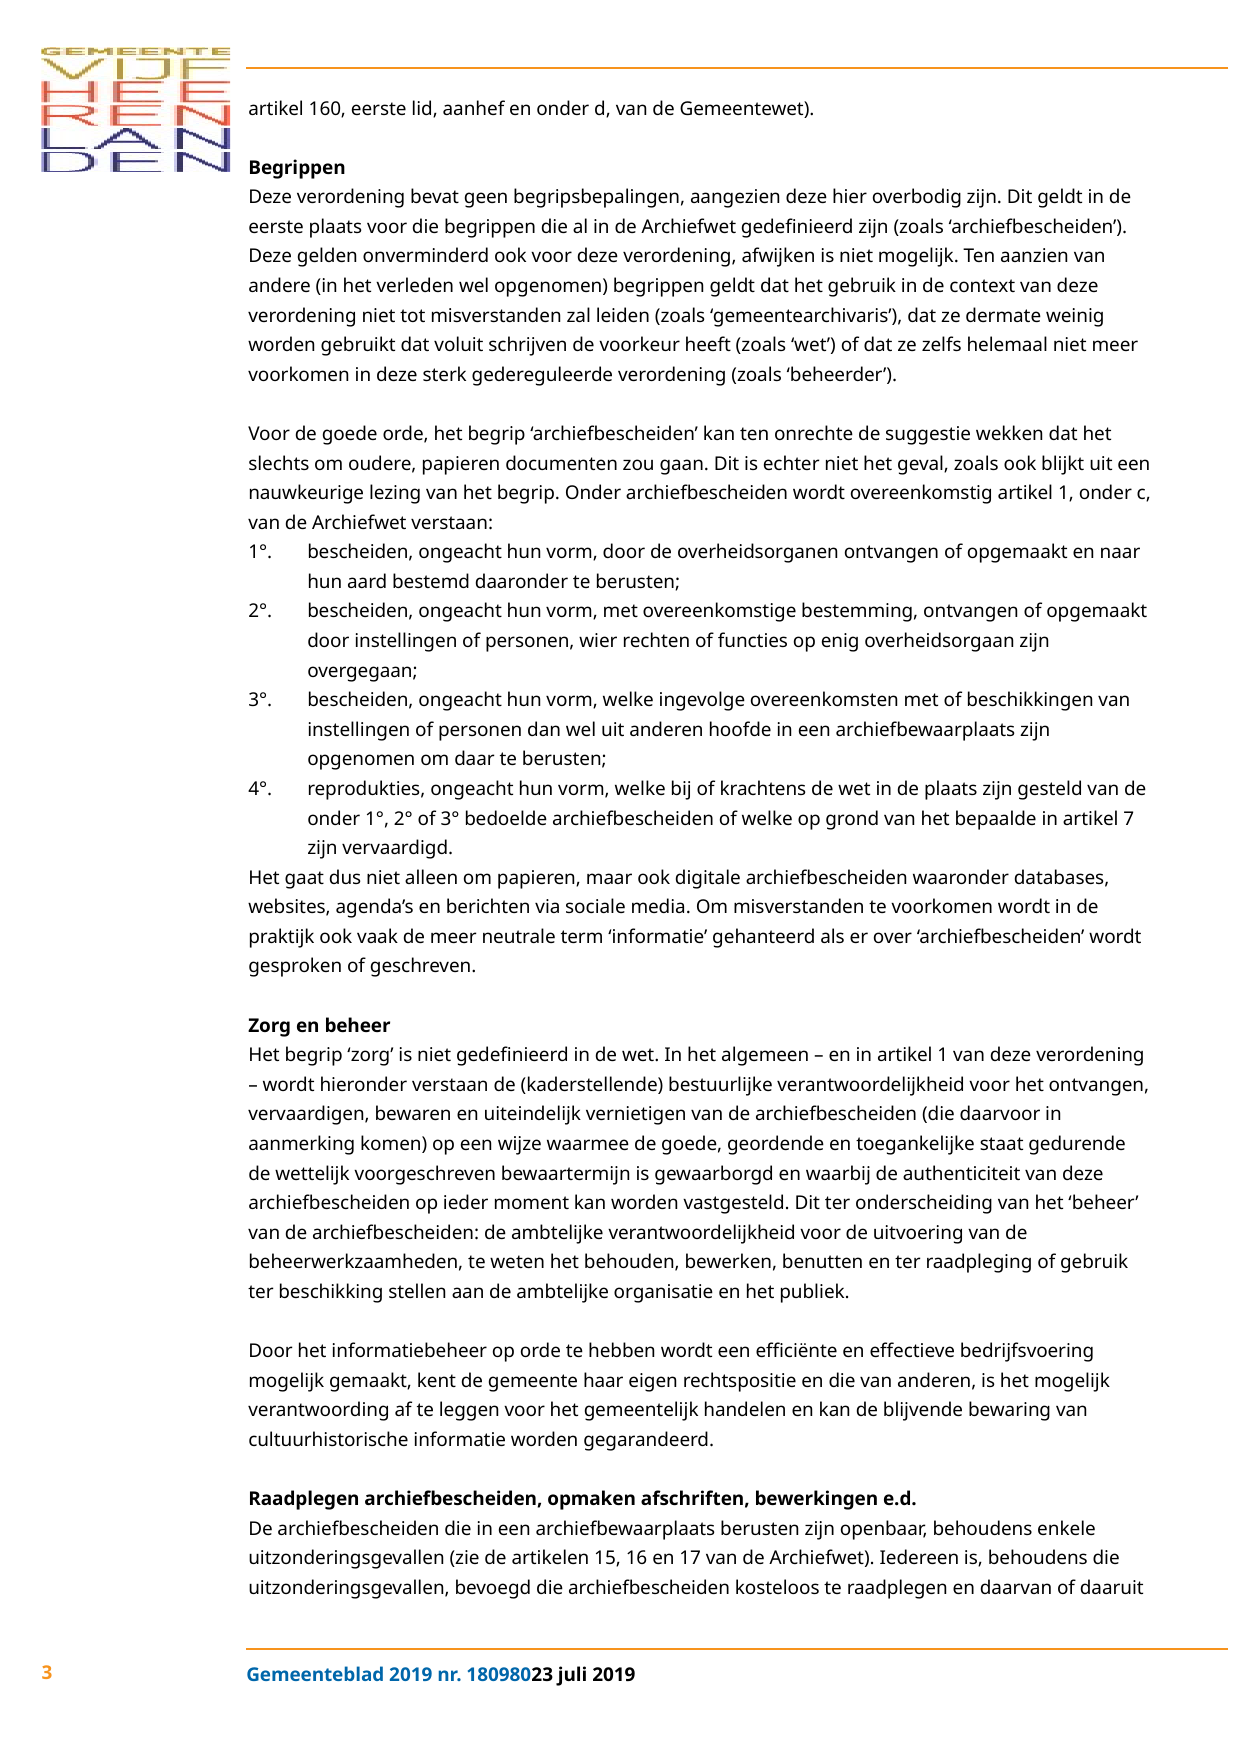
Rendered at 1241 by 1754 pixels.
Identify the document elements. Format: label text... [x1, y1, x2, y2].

text Zorg en beheer [248, 1012, 1152, 1038]
text De archiefbescheiden die in een archiefbewaarplaats berusten zijn openbaar, behoudens enkele uitzonderingsgevallen (zie de artikelen 15, 16 en 17 van de Archiefwet). Iedereen is, behoudens die uitzonderingsgevallen, bevoegd die archiefbescheiden kosteloos te raadplegen en daarvan of daaruit [248, 1515, 1152, 1600]
list bescheiden, ongeacht hun vorm, door de overheidsorganen ontvangen of opgemaakt en naar hun aard bestemd daaronder te berusten; [248, 538, 1152, 594]
text Raadplegen archiefbescheiden, opmaken afschriften, bewerkingen e.d. [248, 1485, 1152, 1511]
text Het begrip ‘zorg’ is niet gedefinieerd in de wet. In het algemeen – en in artikel 1 van deze verordening – wordt hieronder verstaan de (kaderstellende) bestuurlijke verantwoordelijkheid voor het ontvangen, vervaardigen, bewaren en uiteindelijk vernietigen van de archiefbescheiden (die daarvoor in aanmerking komen) op een wijze waarmee de goede, geordende en toegankelijke staat gedurende de wettelijk voorgeschreven bewaartermijn is gewaarborgd en waarbij de authenticiteit van deze archiefbescheiden op ieder moment kan worden vastgesteld. Dit ter onderscheiding van het ‘beheer’ van de archiefbescheiden: de ambtelijke verantwoordelijkheid voor de uitvoering van de beheerwerkzaamheden, te weten het behouden, bewerken, benutten en ter raadpleging of gebruik ter beschikking stellen aan de ambtelijke organisatie en het publiek. [248, 1041, 1152, 1304]
list bescheiden, ongeacht hun vorm, welke ingevolge overeenkomsten met of beschikkingen van instellingen of personen dan wel uit anderen hoofde in een archiefbewaarplaats zijn opgenomen om daar te berusten; [248, 686, 1152, 771]
text artikel 160, eerste lid, aanhef en onder d, van de Gemeentewet). [248, 95, 1152, 121]
text Het gaat dus niet alleen om papieren, maar ook digitale archiefbescheiden waaronder databases, websites, agenda’s en berichten via sociale media. Om misverstanden te voorkomen wordt in de praktijk ook vaak de meer neutrale term ‘informatie’ gehanteerd als er over ‘archiefbescheiden’ wordt gesproken of geschreven. [248, 864, 1152, 978]
text Voor de goede orde, het begrip ‘archiefbescheiden’ kan ten onrechte de suggestie wekken dat het slechts om oudere, papieren documenten zou gaan. Dit is echter niet het geval, zoals ook blijkt uit een nauwkeurige lezing van het begrip. Onder archiefbescheiden wordt overeenkomstig artikel 1, onder c, van de Archiefwet verstaan: [248, 420, 1152, 535]
text Deze verordening bevat geen begripsbepalingen, aangezien deze hier overbodig zijn. Dit geldt in de eerste plaats voor die begrippen die al in de Archiefwet gedefinieerd zijn (zoals ‘archiefbescheiden’). Deze gelden onverminderd ook voor deze verordening, afwijken is niet mogelijk. Ten aanzien van andere (in het verleden wel opgenomen) begrippen geldt dat het gebruik in de context van deze verordening niet tot misverstanden zal leiden (zoals ‘gemeentearchivaris’), dat ze dermate weinig worden gebruikt dat voluit schrijven de voorkeur heeft (zoals ‘wet’) of dat ze zelfs helemaal niet meer voorkomen in deze sterk gedereguleerde verordening (zoals ‘beheerder’). [248, 183, 1152, 387]
picture [41, 47, 231, 172]
list reprodukties, ongeacht hun vorm, welke bij of krachtens de wet in de plaats zijn gesteld van de onder 1°, 2° of 3° bedoelde archiefbescheiden of welke op grond van het bepaalde in artikel 7 zijn vervaardigd. [248, 775, 1152, 860]
text Door het informatiebeheer op orde te hebben wordt een efficiënte en effectieve bedrijfsvoering mogelijk gemaakt, kent de gemeente haar eigen rechtspositie en die van anderen, is het mogelijk verantwoording af te leggen voor het gemeentelijk handelen en kan de blijvende bewaring van cultuurhistorische informatie worden gegarandeerd. [248, 1337, 1152, 1452]
list bescheiden, ongeacht hun vorm, met overeenkomstige bestemming, ontvangen of opgemaakt door instellingen of personen, wier rechten of functies op enig overheidsorgaan zijn overgegaan; [248, 598, 1152, 683]
text Begrippen [248, 154, 1152, 180]
